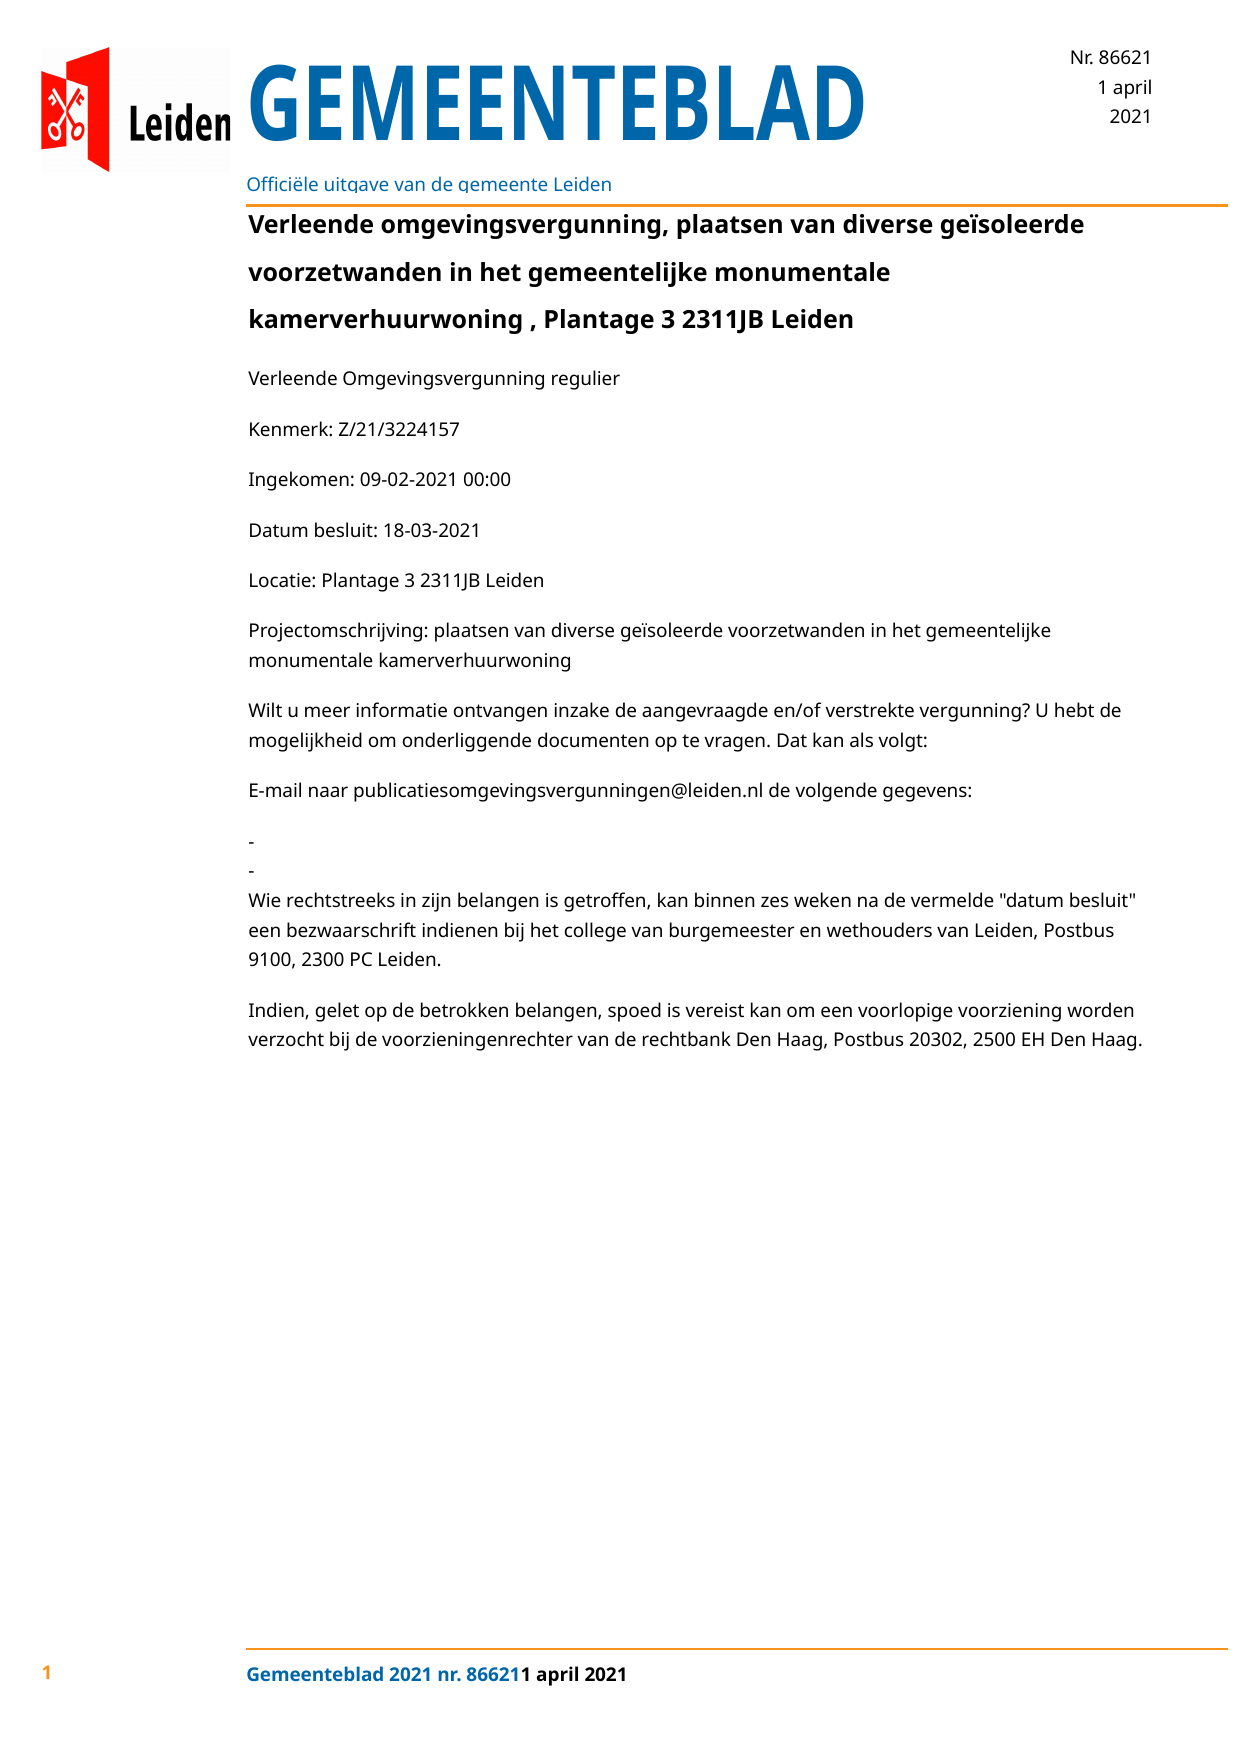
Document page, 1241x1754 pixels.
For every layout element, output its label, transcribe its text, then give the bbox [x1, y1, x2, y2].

text Datum besluit: 18-03-2021 [248, 517, 1152, 542]
text Ingekomen: 09-02-2021 00:00 [248, 466, 1152, 492]
picture [41, 47, 231, 172]
text Verleende omgevingsvergunning, plaatsen van diverse geïsoleerde voorzetwanden in het gemeentelijke monumentale kamerverhuurwoning , Plantage 3 2311JB Leiden [248, 207, 1152, 336]
text Wie rechtstreeks in zijn belangen is getroffen, kan binnen zes weken na de vermelde "datum besluit" een bezwaarschrift indienen bij het college van burgemeester en wethouders van Leiden, Postbus 9100, 2300 PC Leiden. [248, 887, 1152, 972]
text E-mail naar publicatiesomgevingsvergunningen@leiden.nl de volgende gegevens: [248, 778, 1152, 803]
text Verleende Omgevingsvergunning regulier [248, 366, 1152, 391]
text Wilt u meer informatie ontvangen inzake de aangevraagde en/of verstrekte vergunning? U hebt de mogelijkheid om onderliggende documenten op te vragen. Dat kan als volgt: [248, 698, 1152, 753]
text Kenmerk: Z/21/3224157 [248, 416, 1152, 442]
text Projectomschrijving: plaatsen van diverse geïsoleerde voorzetwanden in het gemeentelijke monumentale kamerverhuurwoning [248, 618, 1152, 673]
text Indien, gelet op de betrokken belangen, spoed is vereist kan om een voorlopige voorziening worden verzocht bij de voorzieningenrechter van de rechtbank Den Haag, Postbus 20302, 2500 EH Den Haag. [248, 997, 1152, 1052]
text Locatie: Plantage 3 2311JB Leiden [248, 567, 1152, 593]
